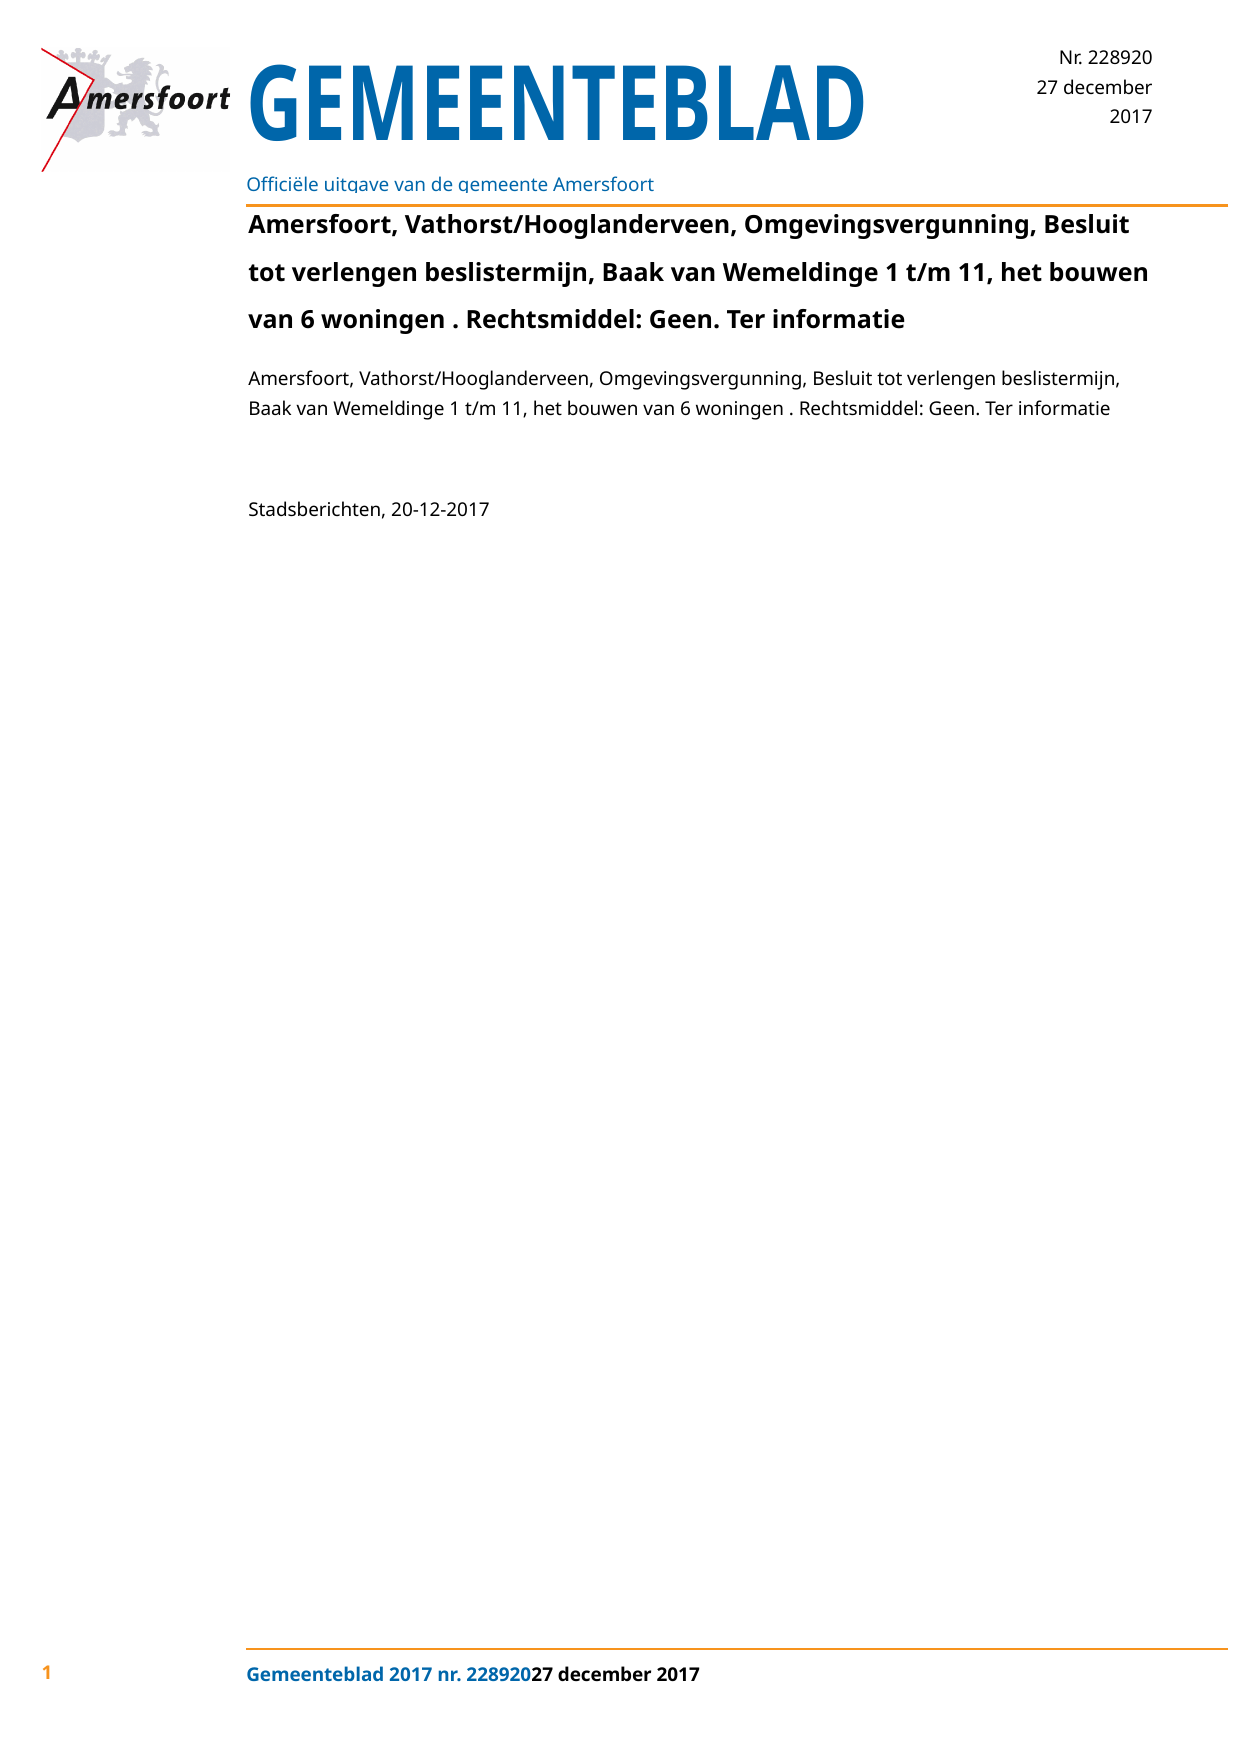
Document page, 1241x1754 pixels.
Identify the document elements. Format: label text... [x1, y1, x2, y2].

picture [41, 47, 231, 172]
text Stadsberichten, 20-12-2017 [248, 496, 1152, 522]
text Amersfoort, Vathorst/Hooglanderveen, Omgevingsvergunning, Besluit tot verlengen beslistermijn, Baak van Wemeldinge 1 t/m 11, het bouwen van 6 woningen . Rechtsmiddel: Geen. Ter informatie [248, 207, 1152, 336]
text Amersfoort, Vathorst/Hooglanderveen, Omgevingsvergunning, Besluit tot verlengen beslistermijn, Baak van Wemeldinge 1 t/m 11, het bouwen van 6 woningen . Rechtsmiddel: Geen. Ter informatie [248, 366, 1152, 421]
